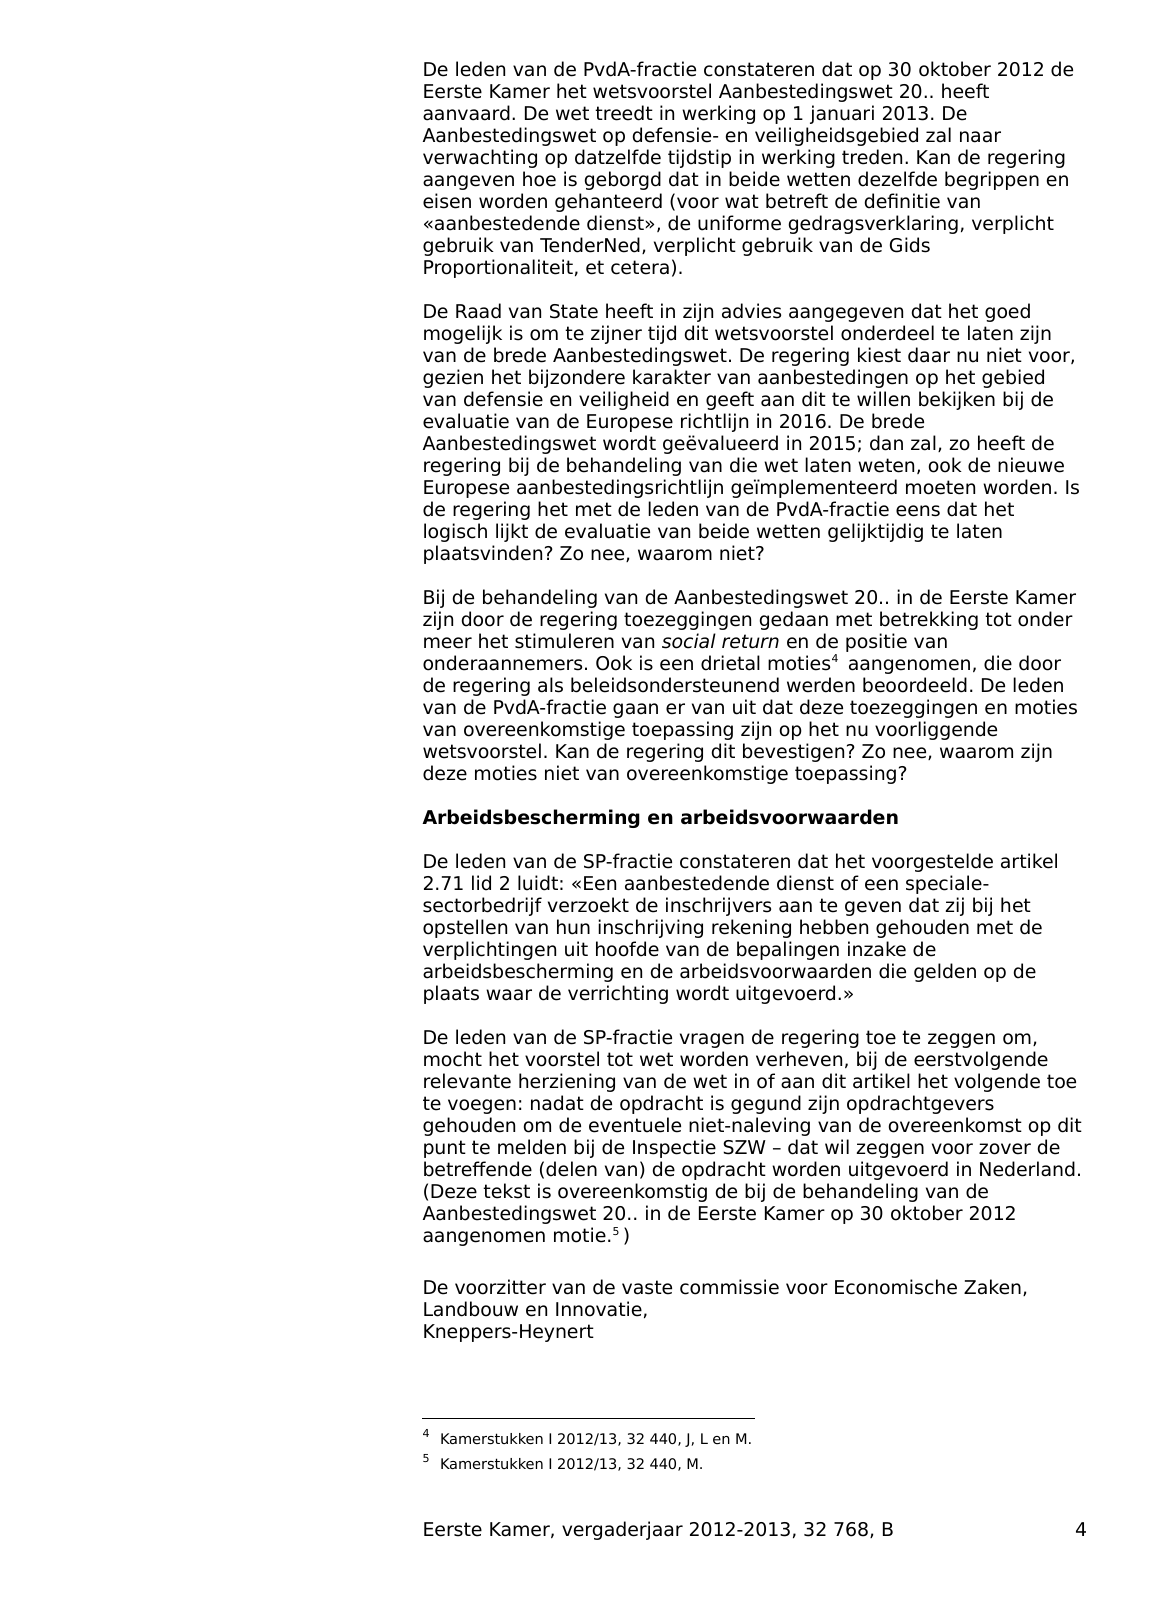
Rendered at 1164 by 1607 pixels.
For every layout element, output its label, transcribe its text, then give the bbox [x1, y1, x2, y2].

text De leden van de SP-fractie vragen de regering toe te zeggen om, mocht het voorstel tot wet worden verheven, bij de eerstvolgende relevante herziening van de wet in of aan dit artikel het volgende toe te voegen: nadat de opdracht is gegund zijn opdrachtgevers gehouden om de eventuele niet-naleving van de overeenkomst op dit punt te melden bij de Inspectie SZW – dat wil zeggen voor zover de betreffende (delen van) de opdracht worden uitgevoerd in Nederland. (Deze tekst is overeenkomstig de bij de behandeling van de Aanbestedingswet 20.. in de Eerste Kamer op 30 oktober 2012 aangenomen motie.) [422, 1027, 1087, 1247]
text Bij de behandeling van de Aanbestedingswet 20.. in de Eerste Kamer zijn door de regering toezeggingen gedaan met betrekking tot onder meer het stimuleren van social return en de positie van onderaannemers. Ook is een drietal moties aangenomen, die door de regering als beleidsondersteunend werden beoordeeld. De leden van de PvdA-fractie gaan er van uit dat deze toezeggingen en moties van overeenkomstige toepassing zijn op het nu voorliggende wetsvoorstel. Kan de regering dit bevestigen? Zo nee, waarom zijn deze moties niet van overeenkomstige toepassing? [422, 587, 1087, 785]
text Kamerstukken I 2012/13, 32 440, J, L en M. [422, 1427, 1087, 1449]
text Kamerstukken I 2012/13, 32 440, M. [422, 1452, 1087, 1474]
text De voorzitter van de vaste commissie voor Economische Zaken, Landbouw en Innovatie, Kneppers-Heynert [422, 1277, 1087, 1343]
text De Raad van State heeft in zijn advies aangegeven dat het goed mogelijk is om te zijner tijd dit wetsvoorstel onderdeel te laten zijn van de brede Aanbestedingswet. De regering kiest daar nu niet voor, gezien het bijzondere karakter van aanbestedingen op het gebied van defensie en veiligheid en geeft aan dit te willen bekijken bij de evaluatie van de Europese richtlijn in 2016. De brede Aanbestedingswet wordt geëvalueerd in 2015; dan zal, zo heeft de regering bij de behandeling van die wet laten weten, ook de nieuwe Europese aanbestedingsrichtlijn geïmplementeerd moeten worden. Is de regering het met de leden van de PvdA-fractie eens dat het logisch lijkt de evaluatie van beide wetten gelijktijdig te laten plaatsvinden? Zo nee, waarom niet? [422, 301, 1087, 565]
text De leden van de PvdA-fractie constateren dat op 30 oktober 2012 de Eerste Kamer het wetsvoorstel Aanbestedingswet 20.. heeft aanvaard. De wet treedt in werking op 1 januari 2013. De Aanbestedingswet op defensie- en veiligheidsgebied zal naar verwachting op datzelfde tijdstip in werking treden. Kan de regering aangeven hoe is geborgd dat in beide wetten dezelfde begrippen en eisen worden gehanteerd (voor wat betreft de definitie van «aanbestedende dienst», de uniforme gedragsverklaring, verplicht gebruik van TenderNed, verplicht gebruik van de Gids Proportionaliteit, et cetera). [422, 59, 1087, 279]
text De leden van de SP-fractie constateren dat het voorgestelde artikel 2.71 lid 2 luidt: «Een aanbestedende dienst of een speciale-sectorbedrijf verzoekt de inschrijvers aan te geven dat zij bij het opstellen van hun inschrijving rekening hebben gehouden met de verplichtingen uit hoofde van de bepalingen inzake de arbeidsbescherming en de arbeidsvoorwaarden die gelden op de plaats waar de verrichting wordt uitgevoerd.» [422, 851, 1087, 1005]
subtitle Arbeidsbescherming en arbeidsvoorwaarden [422, 807, 1087, 829]
